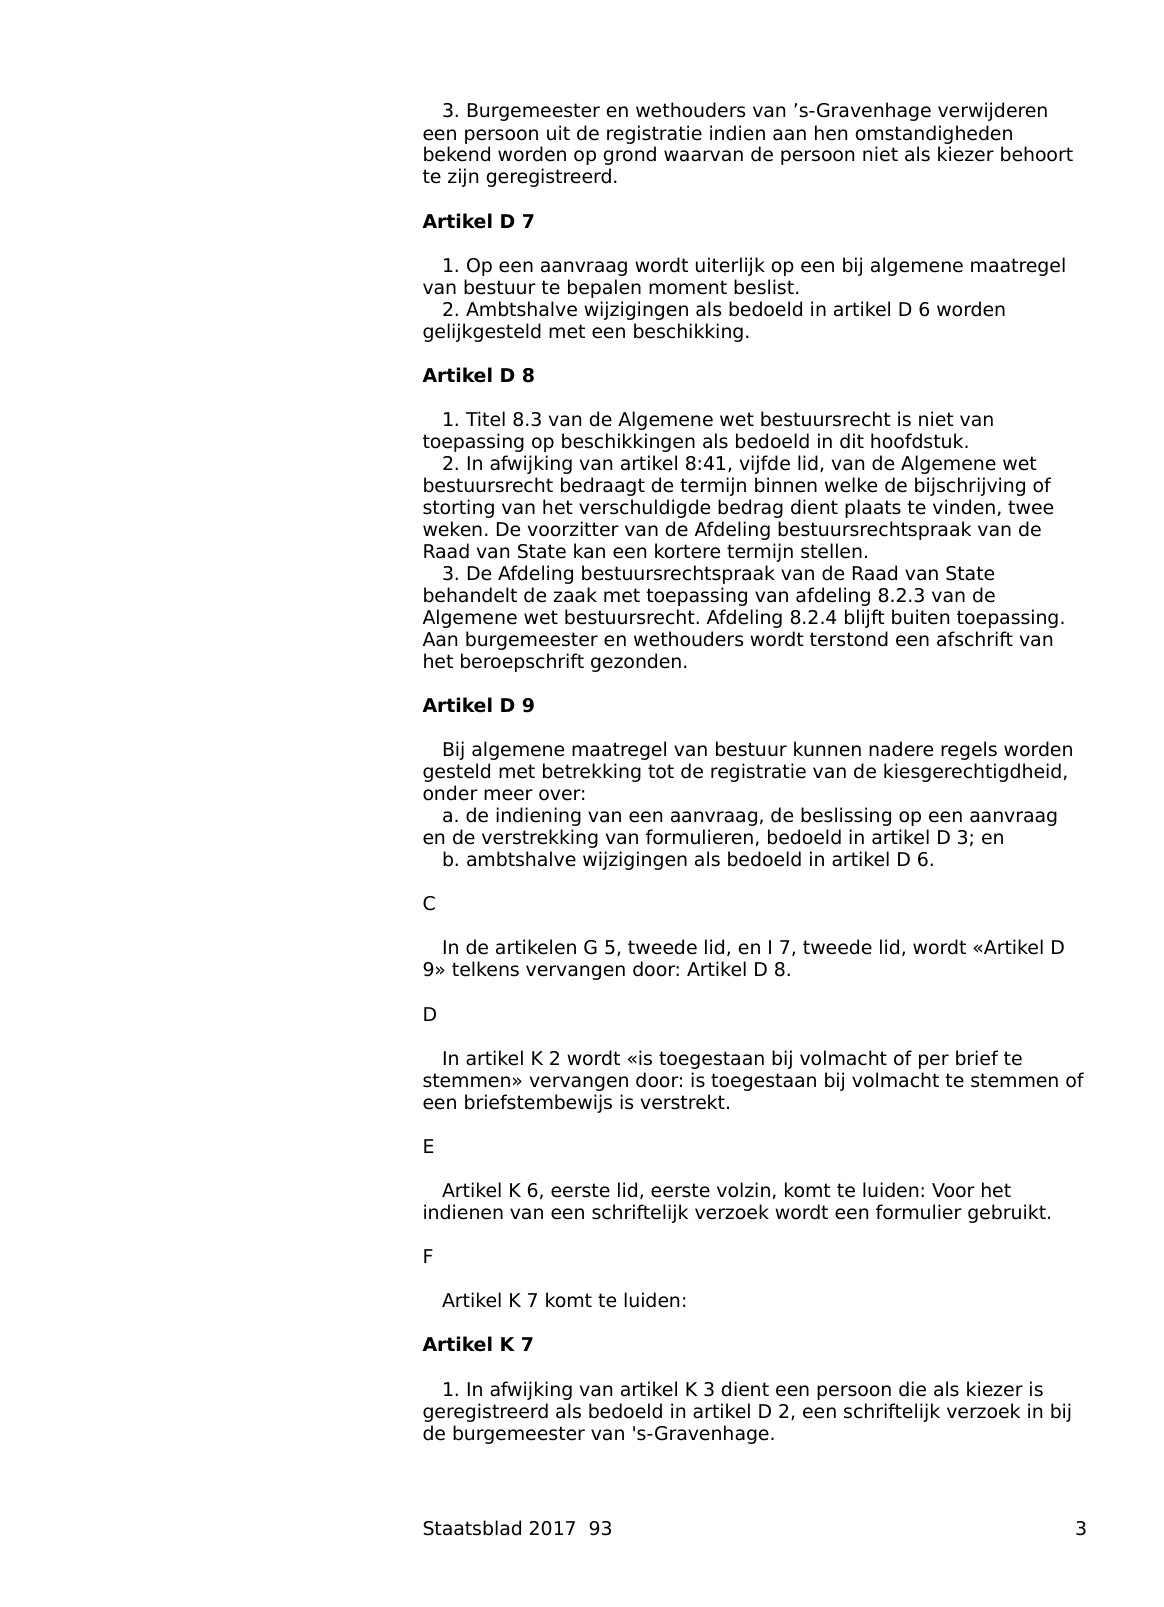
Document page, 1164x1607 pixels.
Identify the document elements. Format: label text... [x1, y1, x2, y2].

text Bij algemene maatregel van bestuur kunnen nadere regels worden gesteld met betrekking tot de registratie van de kiesgerechtigdheid, onder meer over: [422, 739, 1087, 805]
text 2. Ambtshalve wijzigingen als bedoeld in artikel D 6 worden gelijkgesteld met een beschikking. [422, 299, 1087, 343]
subtitle Artikel D 8 [422, 365, 1087, 387]
text C [422, 893, 1087, 915]
text In artikel K 2 wordt «is toegestaan bij volmacht of per brief te stemmen» vervangen door: is toegestaan bij volmacht te stemmen of een briefstembewijs is verstrekt. [422, 1048, 1087, 1113]
text 1. Titel 8.3 van de Algemene wet bestuursrecht is niet van toepassing op beschikkingen als bedoeld in dit hoofdstuk. [422, 409, 1087, 453]
text Artikel K 6, eerste lid, eerste volzin, komt te luiden: Voor het indienen van een schriftelijk verzoek wordt een formulier gebruikt. [422, 1180, 1087, 1224]
text In de artikelen G 5, tweede lid, en I 7, tweede lid, wordt «Artikel D 9» telkens vervangen door: Artikel D 8. [422, 937, 1087, 981]
text b. ambtshalve wijzigingen als bedoeld in artikel D 6. [422, 849, 1087, 871]
text 1. In afwijking van artikel K 3 dient een persoon die als kiezer is geregistreerd als bedoeld in artikel D 2, een schriftelijk verzoek in bij de burgemeester van 's-Gravenhage. [422, 1378, 1087, 1444]
text 1. Op een aanvraag wordt uiterlijk op een bij algemene maatregel van bestuur te bepalen moment beslist. [422, 255, 1087, 299]
text 2. In afwijking van artikel 8:41, vijfde lid, van de Algemene wet bestuursrecht bedraagt de termijn binnen welke de bijschrijving of storting van het verschuldigde bedrag dient plaats te vinden, twee weken. De voorzitter van de Afdeling bestuursrechtspraak van de Raad van State kan een kortere termijn stellen. [422, 453, 1087, 563]
subtitle Artikel D 9 [422, 695, 1087, 717]
text E [422, 1136, 1087, 1158]
subtitle Artikel K 7 [422, 1334, 1087, 1356]
subtitle Artikel D 7 [422, 211, 1087, 232]
text 3. Burgemeester en wethouders van ’s-Gravenhage verwijderen een persoon uit de registratie indien aan hen omstandigheden bekend worden op grond waarvan de persoon niet als kiezer behoort te zijn geregistreerd. [422, 100, 1087, 188]
text a. de indiening van een aanvraag, de beslissing op een aanvraag en de verstrekking van formulieren, bedoeld in artikel D 3; en [422, 805, 1087, 849]
text F [422, 1246, 1087, 1268]
text D [422, 1003, 1087, 1025]
text 3. De Afdeling bestuursrechtspraak van de Raad van State behandelt de zaak met toepassing van afdeling 8.2.3 van de Algemene wet bestuursrecht. Afdeling 8.2.4 blijft buiten toepassing. Aan burgemeester en wethouders wordt terstond een afschrift van het beroepschrift gezonden. [422, 563, 1087, 673]
text Artikel K 7 komt te luiden: [422, 1290, 1087, 1312]
